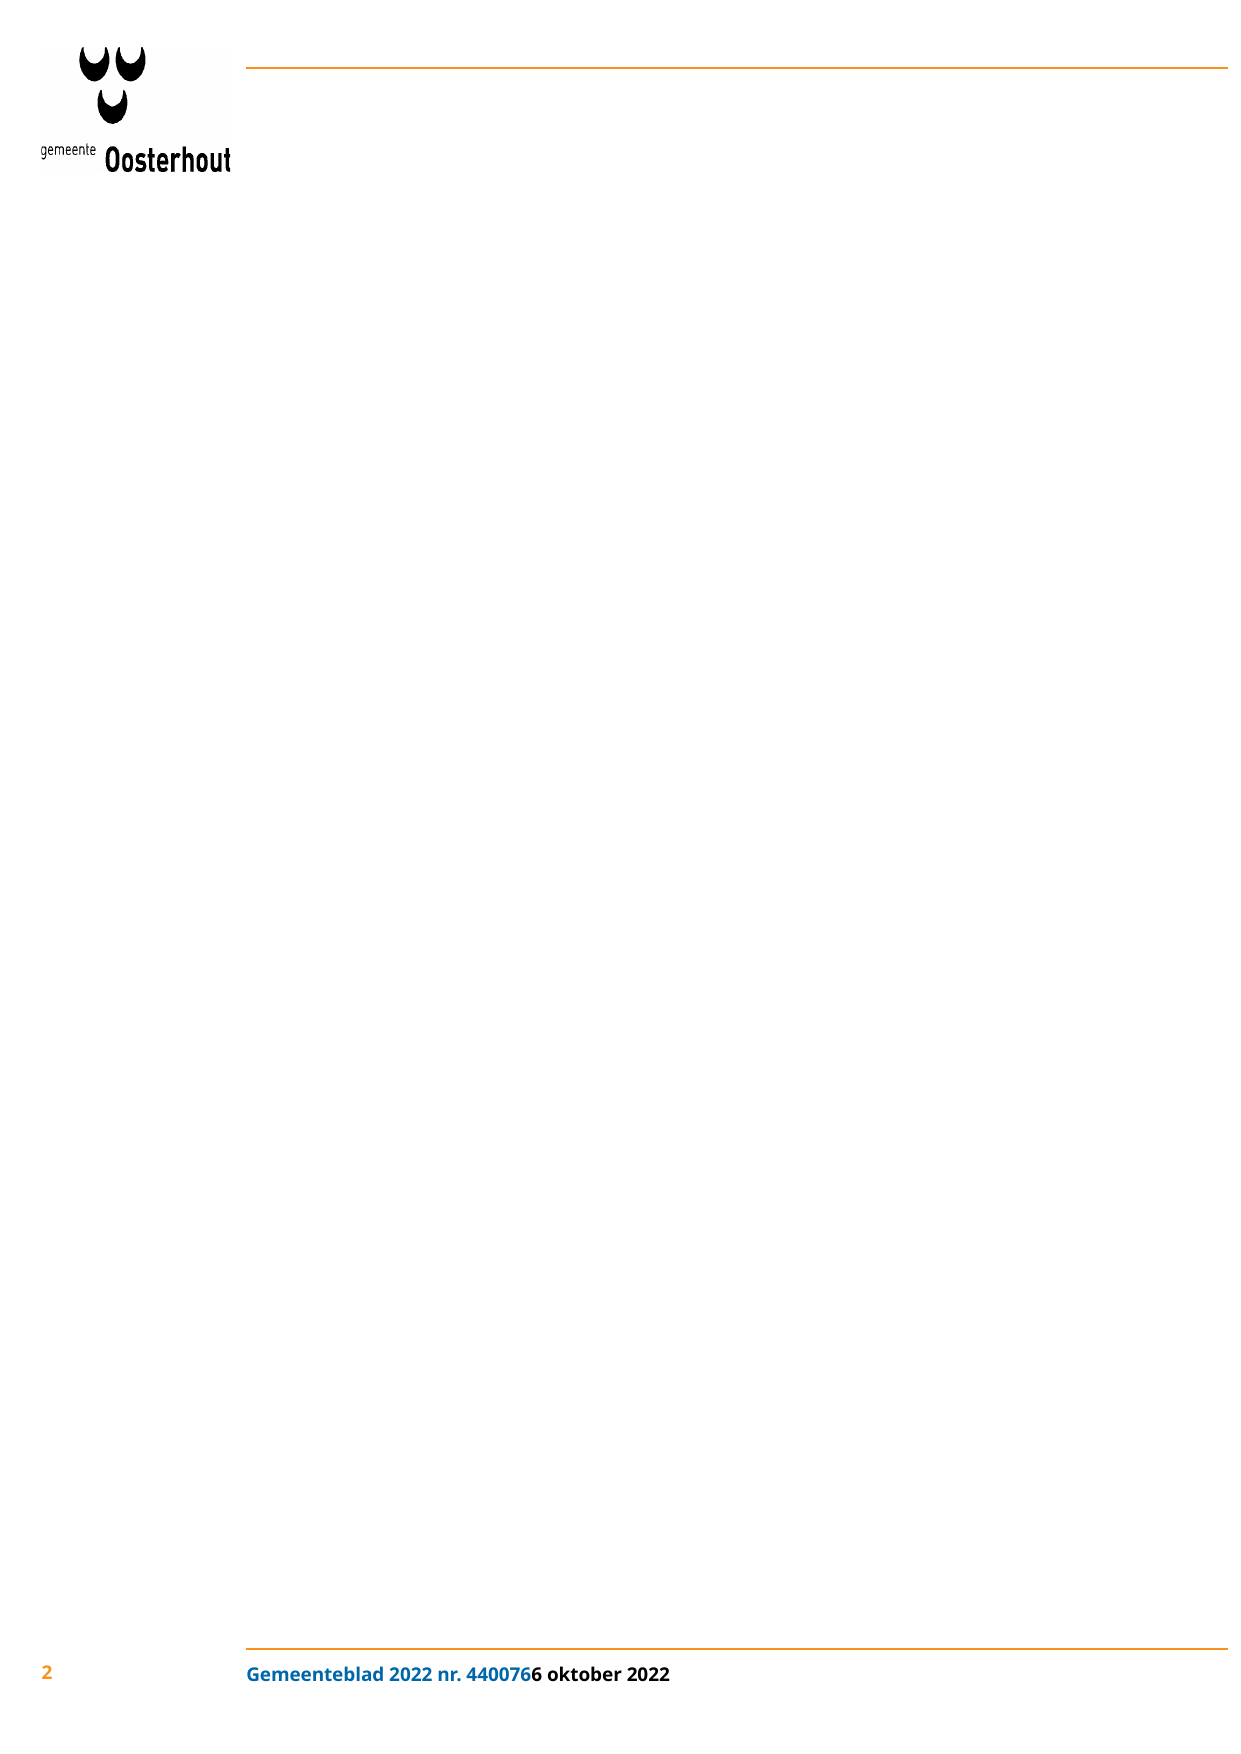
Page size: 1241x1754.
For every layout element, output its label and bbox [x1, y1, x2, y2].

picture [41, 47, 231, 172]
